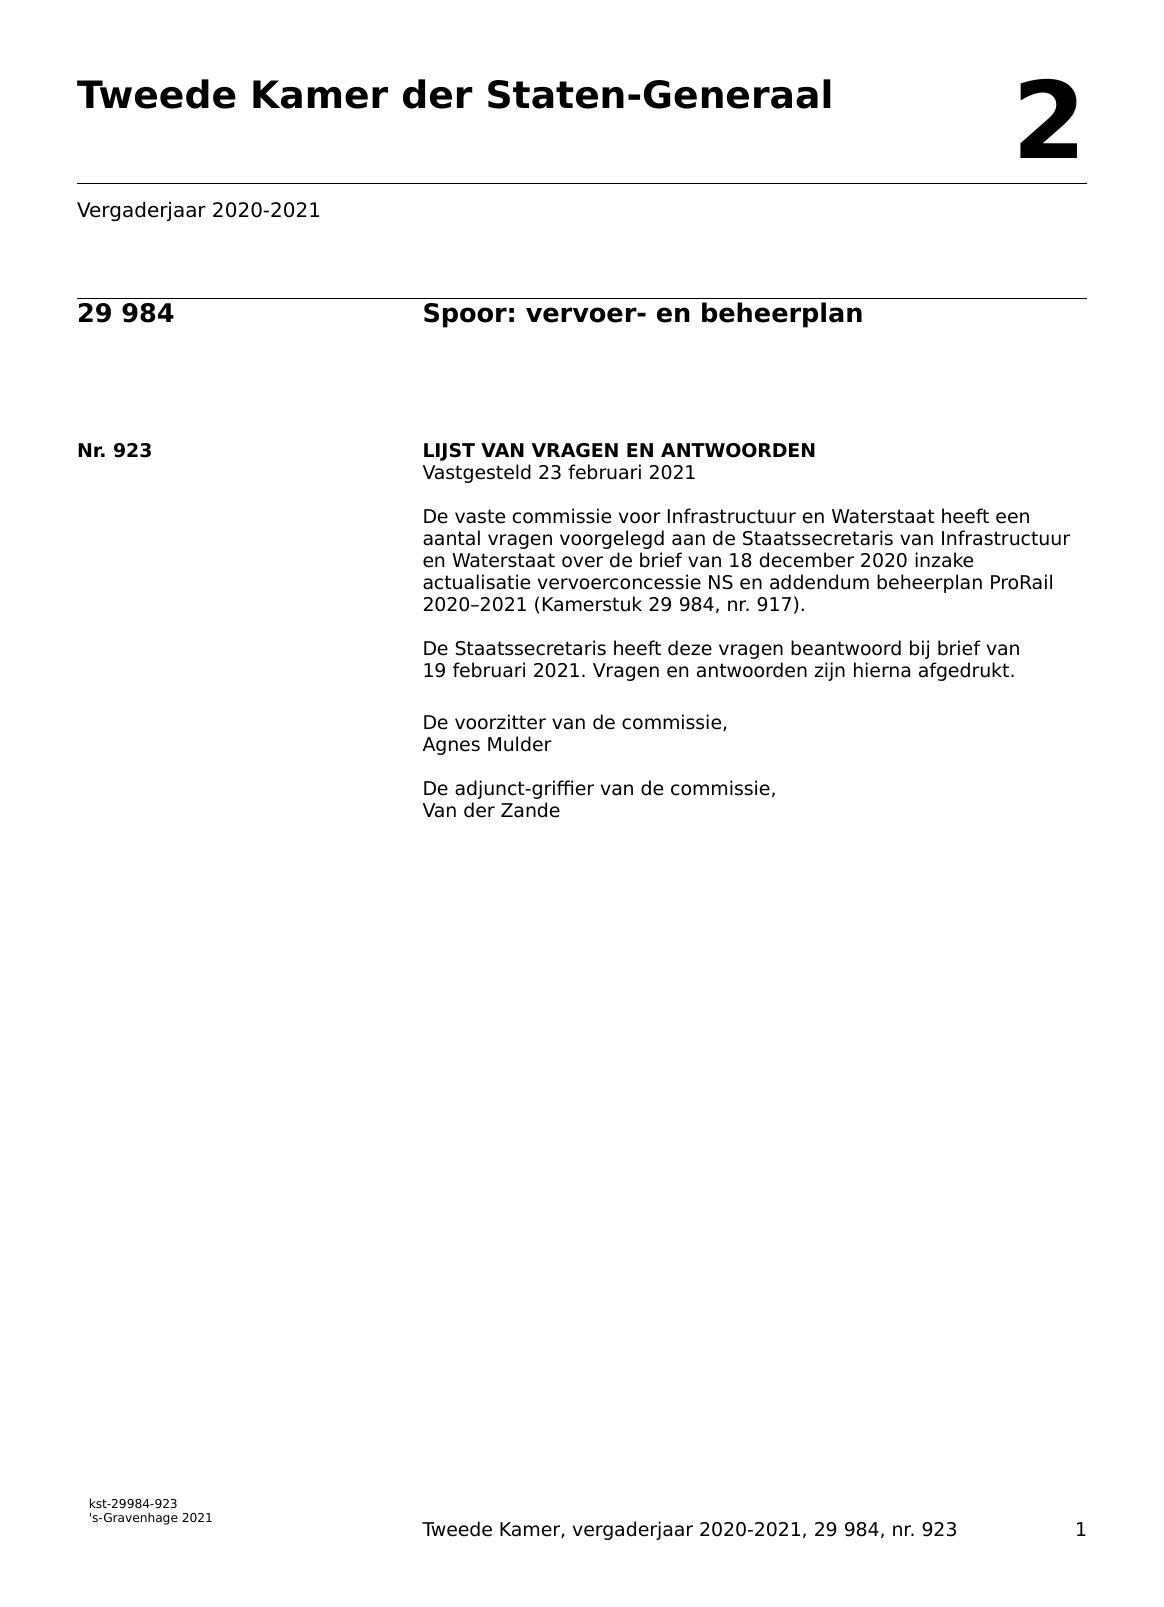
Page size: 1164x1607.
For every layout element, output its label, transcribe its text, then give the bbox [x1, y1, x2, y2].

subtitle 29 984 Spoor: vervoer- en beheerplan [77, 299, 1087, 329]
text De Staatssecretaris heeft deze vragen beantwoord bij brief van 19 februari 2021. Vragen en antwoorden zijn hierna afgedrukt. [422, 638, 1087, 682]
subtitle Nr. 923 LIJST VAN VRAGEN EN ANTWOORDEN [77, 440, 1087, 462]
text kst-29984-923 [88, 1497, 323, 1511]
text 's-Gravenhage 2021 [88, 1511, 323, 1525]
text De adjunct-griffier van de commissie, Van der Zande [422, 778, 1087, 822]
table_cell Vergaderjaar 2020-2021 [77, 184, 1087, 298]
table_header 2 [886, 59, 1087, 183]
text De voorzitter van de commissie, Agnes Mulder [422, 712, 1087, 756]
text Vastgesteld 23 februari 2021 [422, 462, 1087, 484]
table_header Tweede Kamer der Staten-Generaal [77, 59, 886, 183]
text De vaste commissie voor Infrastructuur en Waterstaat heeft een aantal vragen voorgelegd aan de Staatssecretaris van Infrastructuur en Waterstaat over de brief van 18 december 2020 inzake actualisatie vervoerconcessie NS en addendum beheerplan ProRail 2020–2021 (Kamerstuk 29 984, nr. 917). [422, 506, 1087, 616]
